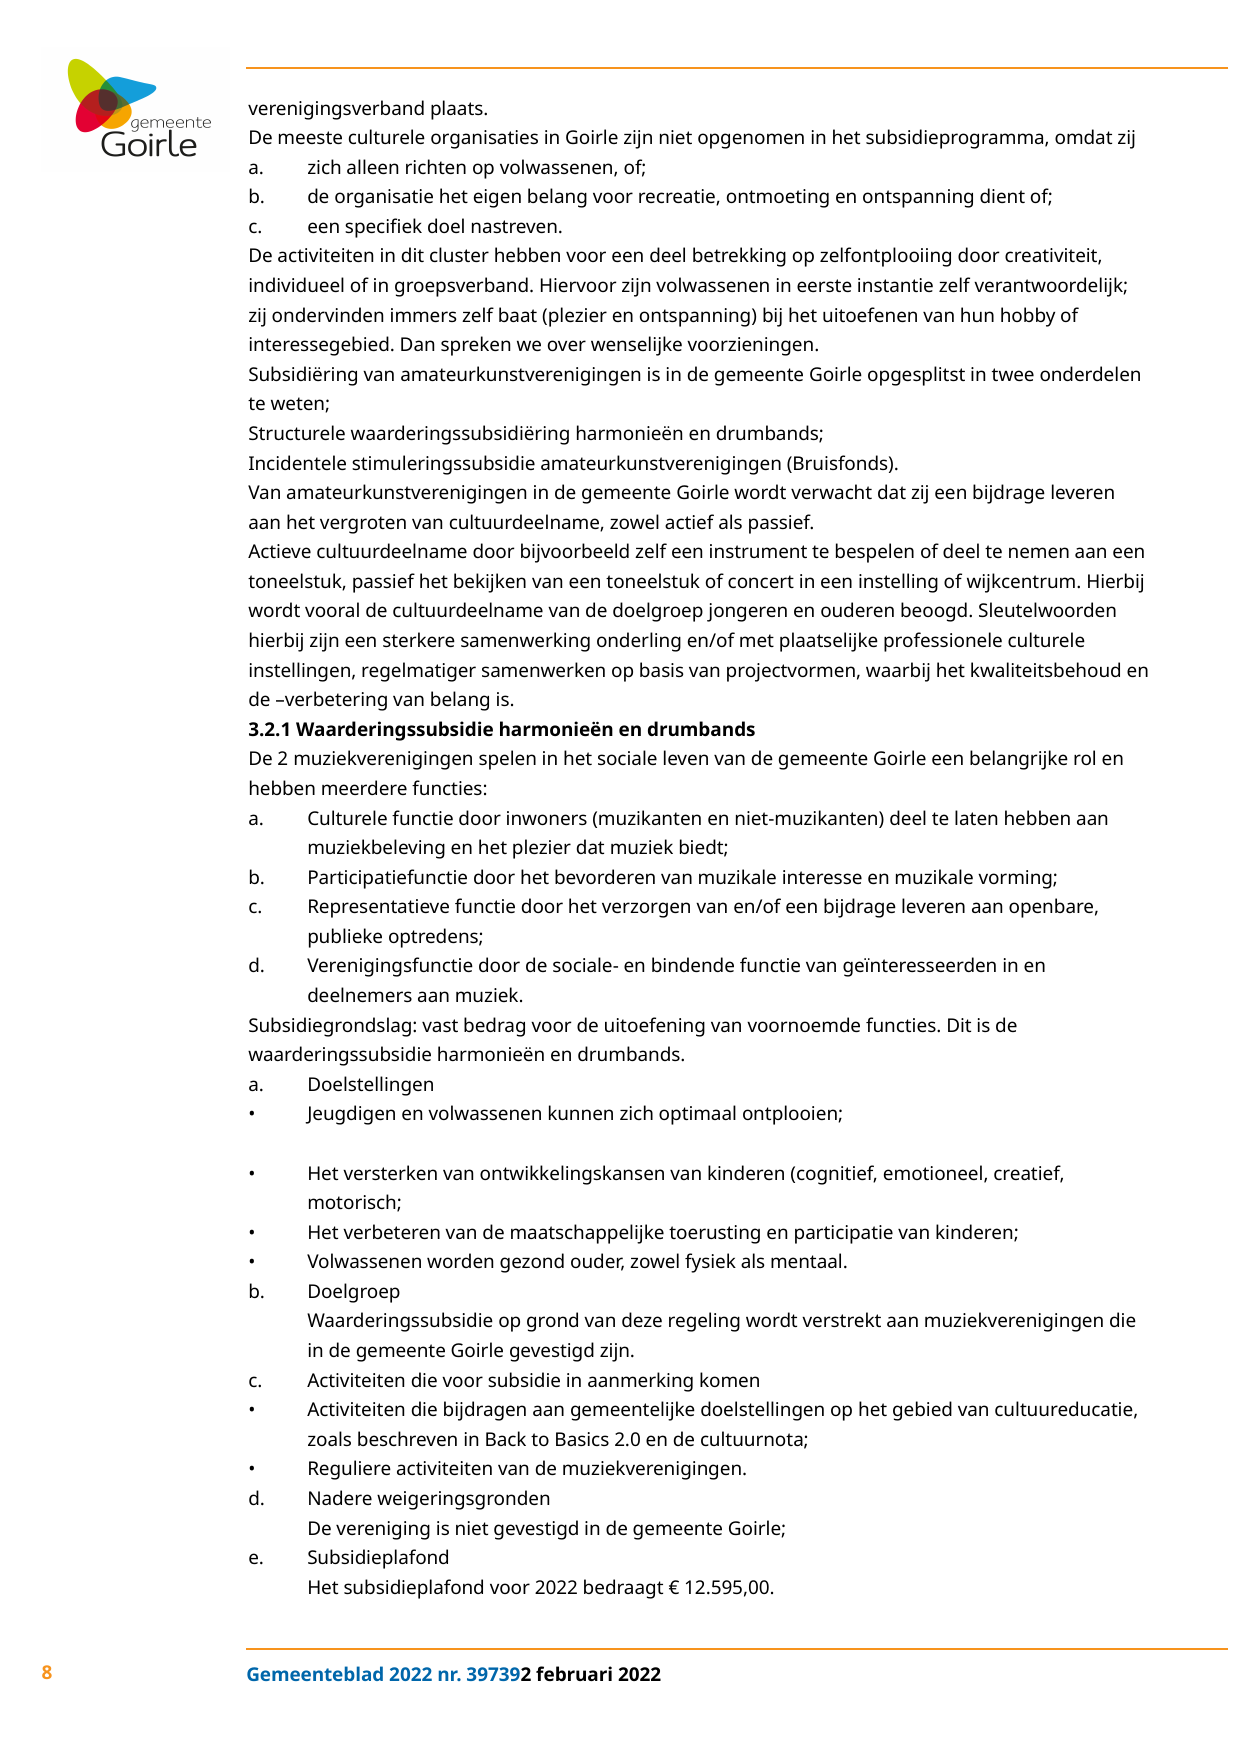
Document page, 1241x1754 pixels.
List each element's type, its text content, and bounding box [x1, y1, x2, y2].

list zich alleen richten op volwassenen, of; [248, 154, 1152, 180]
text Subsidiëring van amateurkunstverenigingen is in de gemeente Goirle opgesplitst in twee onderdelen te weten; [248, 361, 1152, 416]
text Incidentele stimuleringssubsidie amateurkunstverenigingen (Bruisfonds). [248, 450, 1152, 476]
list Reguliere activiteiten van de muziekverenigingen. [248, 1456, 1152, 1481]
text De meeste culturele organisaties in Goirle zijn niet opgenomen in het subsidieprogramma, omdat zij [248, 124, 1152, 150]
picture [41, 47, 231, 172]
text Actieve cultuurdeelname door bijvoorbeeld zelf een instrument te bespelen of deel te nemen aan een toneelstuk, passief het bekijken van een toneelstuk of concert in een instelling of wijkcentrum. Hierbij wordt vooral de cultuurdeelname van de doelgroep jongeren en ouderen beoogd. Sleutelwoorden hierbij zijn een sterkere samenwerking onderling en/of met plaatselijke professionele culturele instellingen, regelmatiger samenwerken op basis van projectvormen, waarbij het kwaliteitsbehoud en de –verbetering van belang is. [248, 538, 1152, 712]
text Structurele waarderingssubsidiëring harmonieën en drumbands; [248, 420, 1152, 446]
list Het versterken van ontwikkelingskansen van kinderen (cognitief, emotioneel, creatief, motorisch; [248, 1160, 1152, 1215]
list Culturele functie door inwoners (muzikanten en niet-muzikanten) deel te laten hebben aan muziekbeleving en het plezier dat muziek biedt; [248, 805, 1152, 860]
list Waarderingssubsidie op grond van deze regeling wordt verstrekt aan muziekverenigingen die in de gemeente Goirle gevestigd zijn. [248, 1308, 1152, 1363]
list Verenigingsfunctie door de sociale- en bindende functie van geïnteresseerden in en deelnemers aan muziek. [248, 953, 1152, 1008]
list Representatieve functie door het verzorgen van en/of een bijdrage leveren aan openbare, publieke optredens; [248, 893, 1152, 949]
list Activiteiten die voor subsidie in aanmerking komen [248, 1367, 1152, 1393]
text verenigingsverband plaats. [248, 95, 1152, 121]
list De vereniging is niet gevestigd in de gemeente Goirle; [248, 1515, 1152, 1541]
list Volwassenen worden gezond ouder, zowel fysiek als mentaal. [248, 1248, 1152, 1274]
list Nadere weigeringsgronden [248, 1485, 1152, 1511]
list Activiteiten die bijdragen aan gemeentelijke doelstellingen op het gebied van cultuureducatie, zoals beschreven in Back to Basics 2.0 en de cultuurnota; [248, 1396, 1152, 1452]
list Het subsidieplafond voor 2022 bedraagt € 12.595,00. [248, 1574, 1152, 1600]
list Jeugdigen en volwassenen kunnen zich optimaal ontplooien; [248, 1101, 1152, 1126]
list Subsidieplafond [248, 1544, 1152, 1570]
text Subsidiegrondslag: vast bedrag voor de uitoefening van voornoemde functies. Dit is de waarderingssubsidie harmonieën en drumbands. [248, 1012, 1152, 1067]
list Doelgroep [248, 1278, 1152, 1304]
text De 2 muziekverenigingen spelen in het sociale leven van de gemeente Goirle een belangrijke rol en hebben meerdere functies: [248, 746, 1152, 801]
list Doelstellingen [248, 1071, 1152, 1097]
text De activiteiten in dit cluster hebben voor een deel betrekking op zelfontplooiing door creativiteit, individueel of in groepsverband. Hiervoor zijn volwassenen in eerste instantie zelf verantwoordelijk; zij ondervinden immers zelf baat (plezier en ontspanning) bij het uitoefenen van hun hobby of interessegebied. Dan spreken we over wenselijke voorzieningen. [248, 243, 1152, 357]
list Participatiefunctie door het bevorderen van muzikale interesse en muzikale vorming; [248, 864, 1152, 890]
text Van amateurkunstverenigingen in de gemeente Goirle wordt verwacht dat zij een bijdrage leveren aan het vergroten van cultuurdeelname, zowel actief als passief. [248, 479, 1152, 535]
text 3.2.1 Waarderingssubsidie harmonieën en drumbands [248, 716, 1152, 742]
list Het verbeteren van de maatschappelijke toerusting en participatie van kinderen; [248, 1219, 1152, 1245]
list de organisatie het eigen belang voor recreatie, ontmoeting en ontspanning dient of; [248, 183, 1152, 209]
list een specifiek doel nastreven. [248, 213, 1152, 239]
